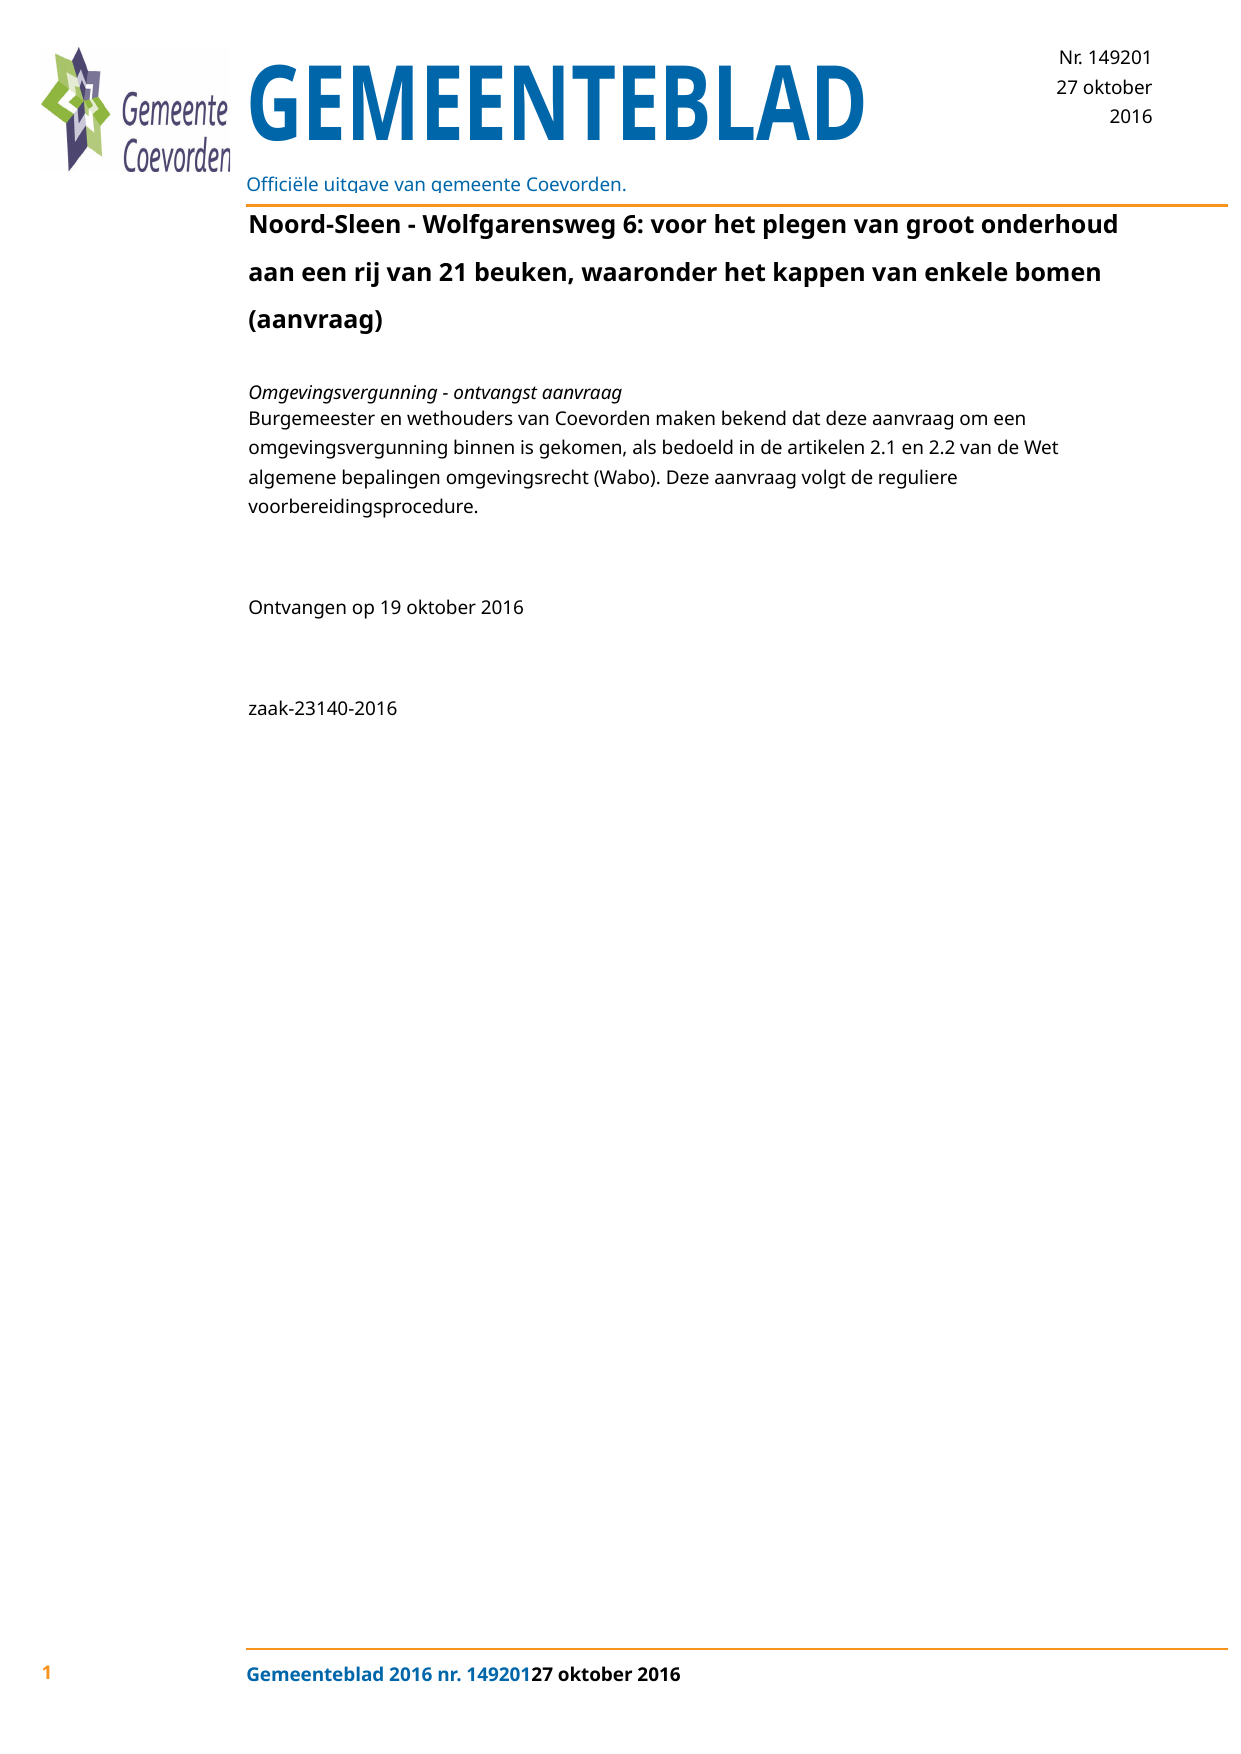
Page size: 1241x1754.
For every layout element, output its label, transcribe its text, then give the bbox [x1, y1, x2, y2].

picture [41, 47, 231, 172]
text Omgevingsvergunning - ontvangst aanvraag [248, 379, 1152, 405]
text Burgemeester en wethouders van Coevorden maken bekend dat deze aanvraag om een omgevingsvergunning binnen is gekomen, als bedoeld in de artikelen 2.1 en 2.2 van de Wet algemene bepalingen omgevingsrecht (Wabo). Deze aanvraag volgt de reguliere voorbereidingsprocedure. [248, 405, 1152, 519]
text Noord-Sleen - Wolfgarensweg 6: voor het plegen van groot onderhoud aan een rij van 21 beuken, waaronder het kappen van enkele bomen (aanvraag) [248, 207, 1152, 336]
text zaak-23140-2016 [248, 695, 1152, 721]
text Ontvangen op 19 oktober 2016 [248, 594, 1152, 620]
